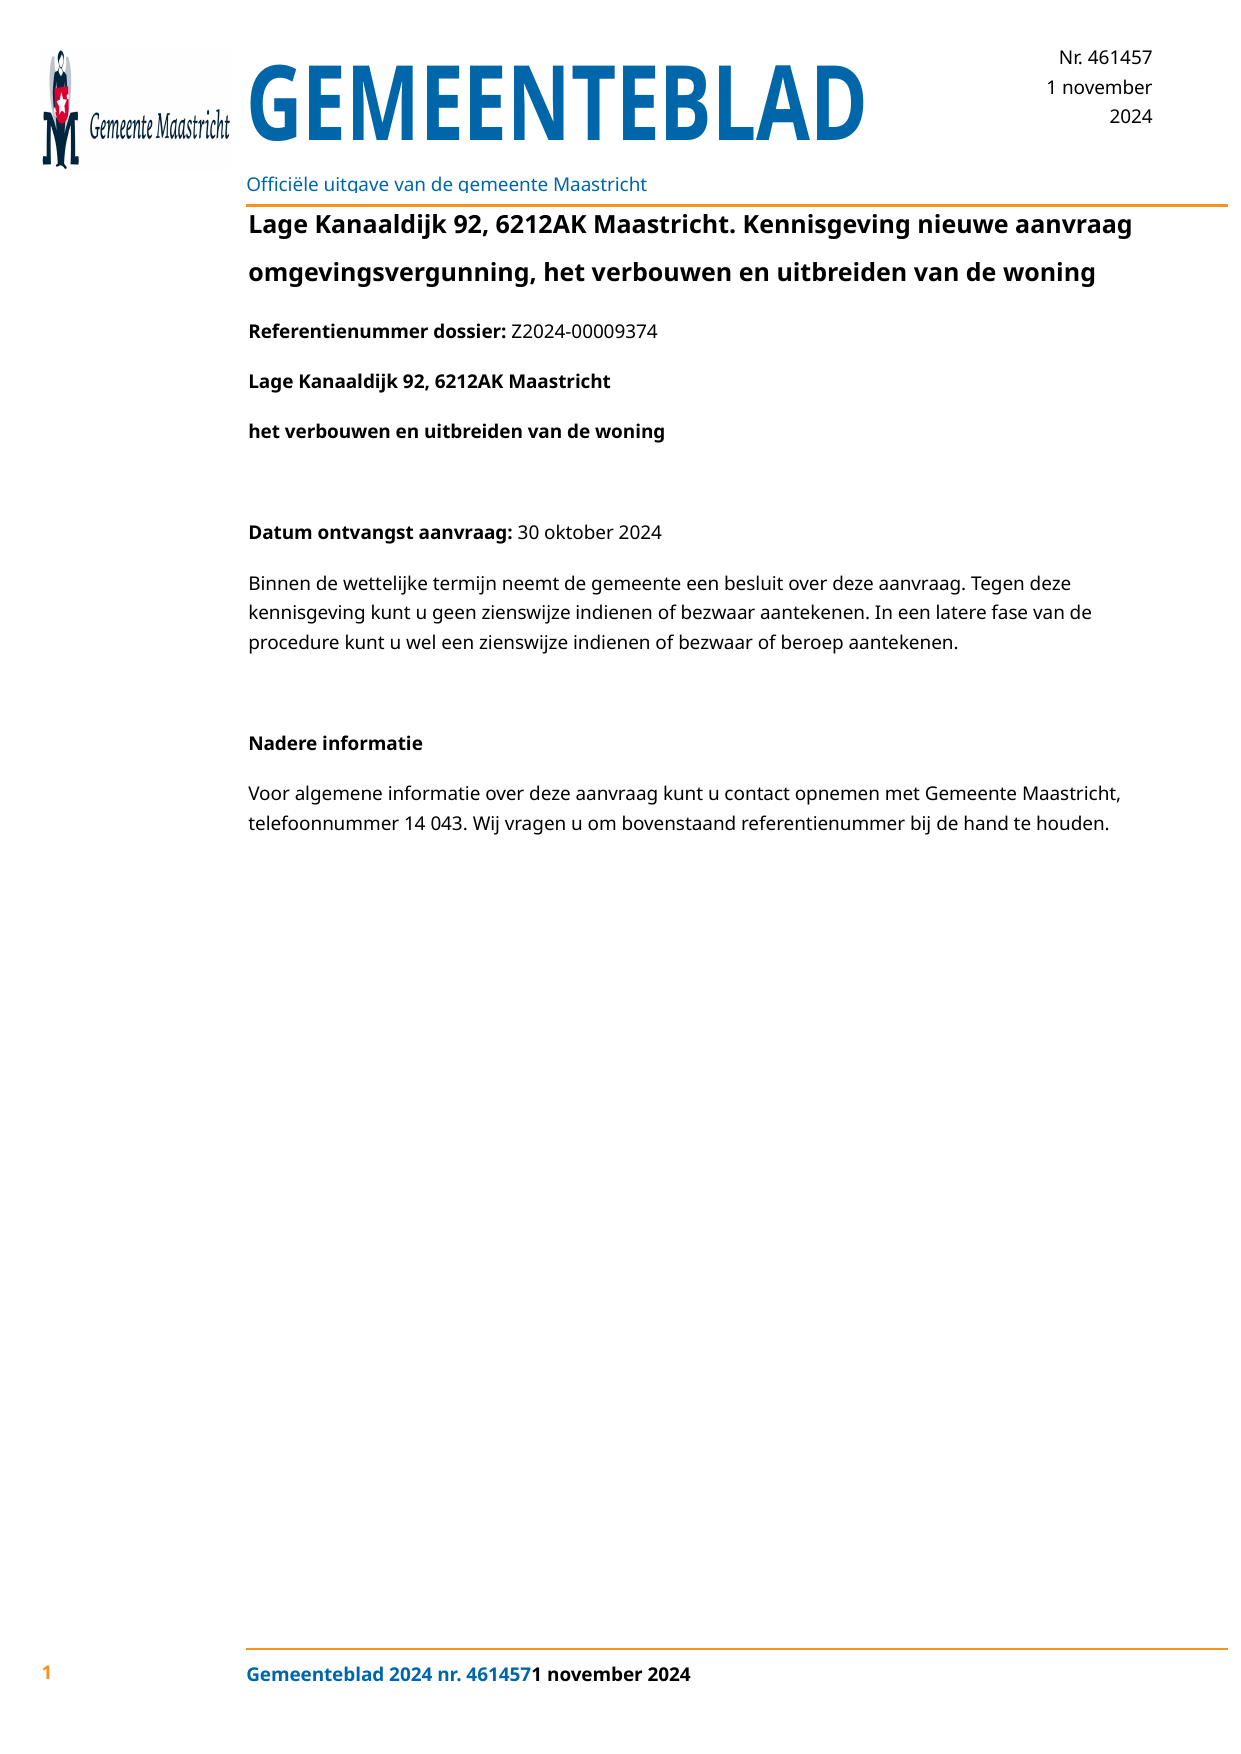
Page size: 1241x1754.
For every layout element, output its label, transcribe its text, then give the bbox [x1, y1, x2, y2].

text Lage Kanaaldijk 92, 6212AK Maastricht. Kennisgeving nieuwe aanvraag omgevingsvergunning, het verbouwen en uitbreiden van de woning [248, 207, 1152, 288]
text Referentienummer dossier: Z2024-00009374 [248, 318, 1152, 344]
text Binnen de wettelijke termijn neemt de gemeente een besluit over deze aanvraag. Tegen deze kennisgeving kunt u geen zienswijze indienen of bezwaar aantekenen. In een latere fase van de procedure kunt u wel een zienswijze indienen of bezwaar of beroep aantekenen. [248, 570, 1152, 655]
text Voor algemene informatie over deze aanvraag kunt u contact opnemen met Gemeente Maastricht, telefoonnummer 14 043. Wij vragen u om bovenstaand referentienummer bij de hand te houden. [248, 780, 1152, 836]
text Datum ontvangst aanvraag: 30 oktober 2024 [248, 519, 1152, 545]
text Nadere informatie [248, 730, 1152, 756]
text het verbouwen en uitbreiden van de woning [248, 419, 1152, 444]
picture [41, 47, 231, 172]
text Lage Kanaaldijk 92, 6212AK Maastricht [248, 368, 1152, 394]
